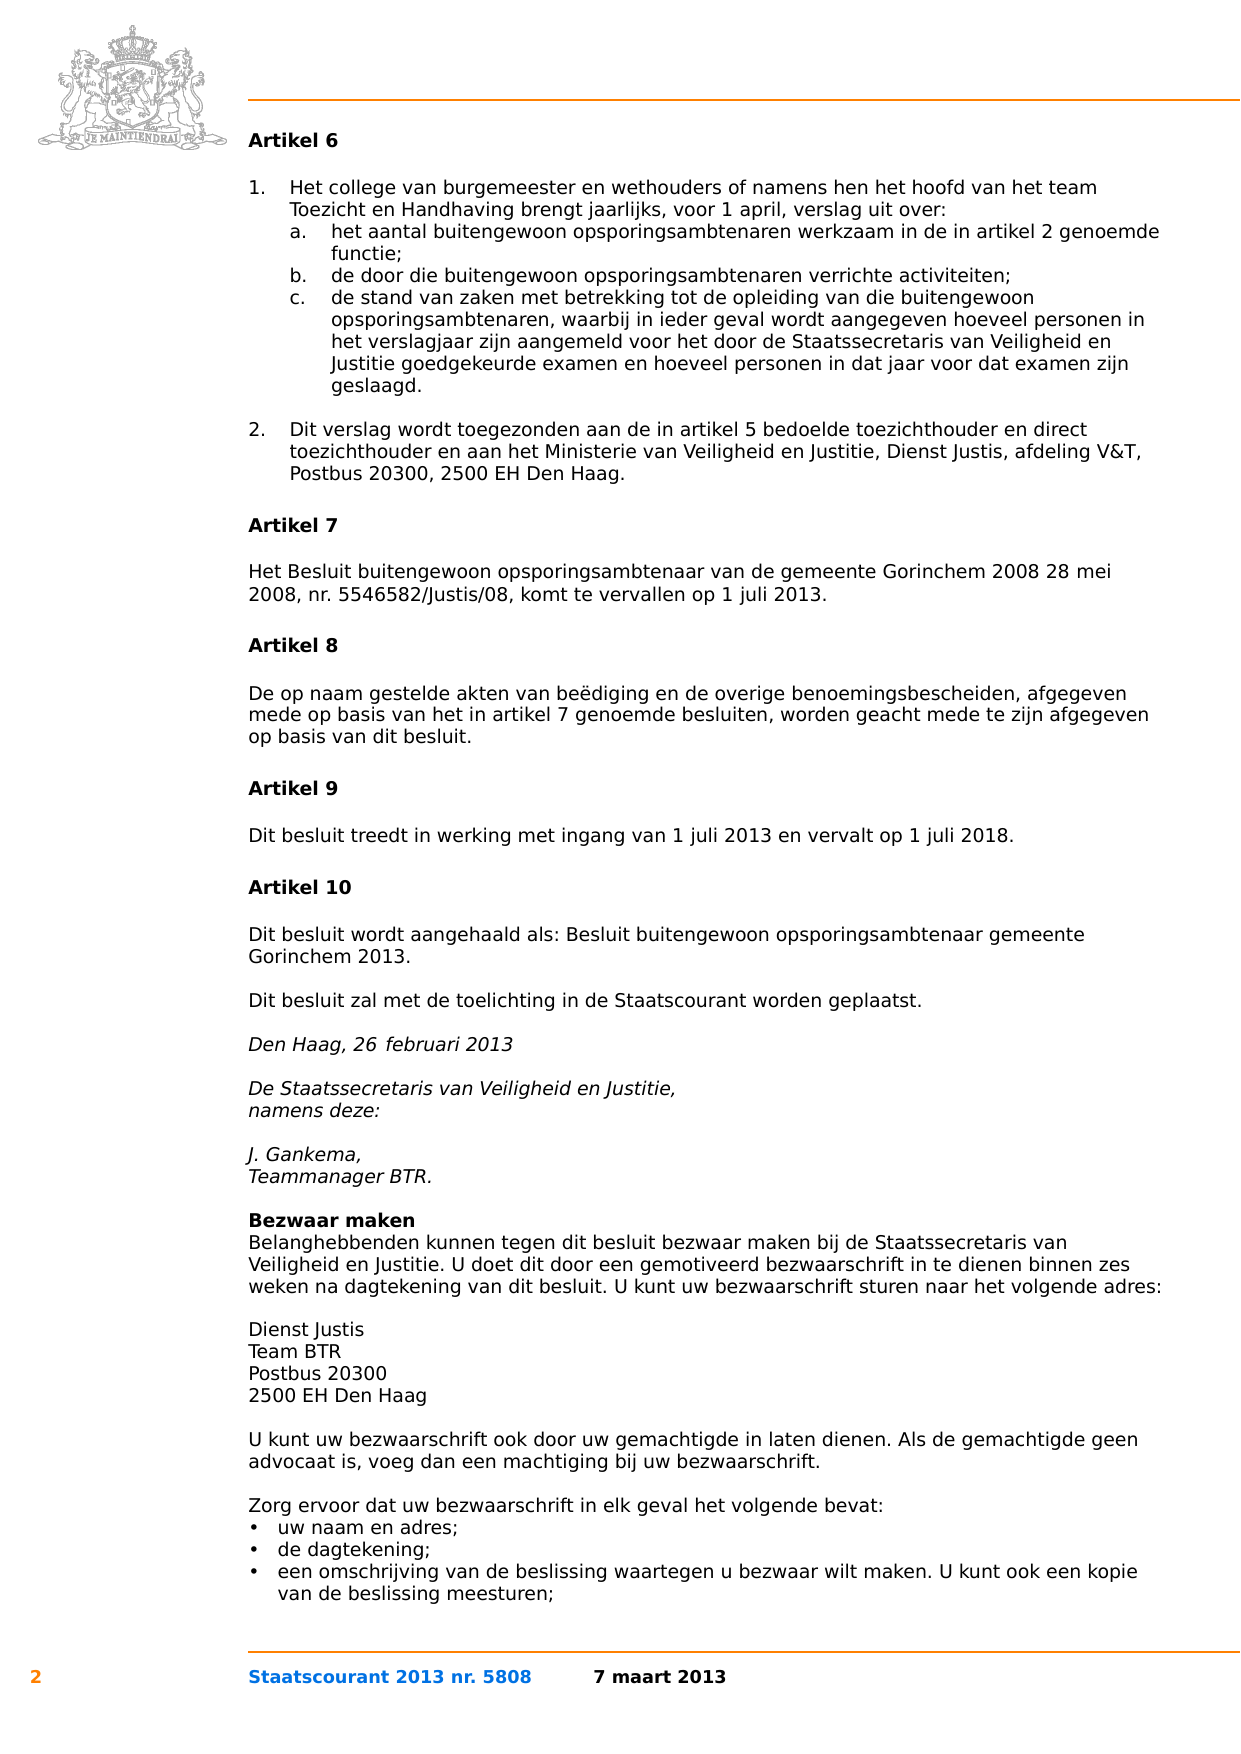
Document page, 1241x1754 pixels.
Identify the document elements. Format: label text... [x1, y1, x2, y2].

subtitle Artikel 7 [248, 514, 1163, 536]
text • de dagtekening; [248, 1539, 1163, 1561]
text b. de door die buitengewoon opsporingsambtenaren verrichte activiteiten; [289, 265, 1163, 287]
picture [38, 25, 227, 150]
text Dienst Justis [248, 1319, 1163, 1341]
subtitle Artikel 9 [248, 778, 1163, 800]
text Team BTR [248, 1341, 1163, 1363]
text Postbus 20300 [248, 1363, 1163, 1385]
text Het Besluit buitengewoon opsporingsambtenaar van de gemeente Gorinchem 2008 28 mei 2008, nr. 5546582/Justis/08, komt te vervallen op 1 juli 2013. [248, 561, 1163, 605]
text 2. Dit verslag wordt toegezonden aan de in artikel 5 bedoelde toezichthouder en direct toezichthouder en aan het Ministerie van Veiligheid en Justitie, Dienst Justis, afdeling V&T, Postbus 20300, 2500 EH Den Haag. [248, 418, 1163, 484]
text Den Haag, 26 februari 2013 [248, 1034, 1163, 1056]
text Dit besluit treedt in werking met ingang van 1 juli 2013 en vervalt op 1 juli 2018. [248, 825, 1163, 847]
text Bezwaar maken [248, 1209, 1163, 1232]
text U kunt uw bezwaarschrift ook door uw gemachtigde in laten dienen. Als de gemachtigde geen advocaat is, voeg dan een machtiging bij uw bezwaarschrift. [248, 1429, 1163, 1473]
text De op naam gestelde akten van beëdiging en de overige benoemingsbescheiden, afgegeven mede op basis van het in artikel 7 genoemde besluiten, worden geacht mede te zijn afgegeven op basis van dit besluit. [248, 682, 1163, 748]
text De Staatssecretaris van Veiligheid en Justitie, namens deze: J. Gankema, Teammanager BTR. [248, 1078, 1163, 1188]
subtitle Artikel 8 [248, 635, 1163, 657]
text 2500 EH Den Haag [248, 1385, 1163, 1407]
subtitle Artikel 6 [248, 130, 1163, 152]
text c. de stand van zaken met betrekking tot de opleiding van die buitengewoon opsporingsambtenaren, waarbij in ieder geval wordt aangegeven hoeveel personen in het verslagjaar zijn aangemeld voor het door de Staatssecretaris van Veiligheid en Justitie goedgekeurde examen en hoeveel personen in dat jaar voor dat examen zijn geslaagd. [289, 287, 1163, 397]
text • uw naam en adres; [248, 1517, 1163, 1539]
text 1. Het college van burgemeester en wethouders of namens hen het hoofd van het team Toezicht en Handhaving brengt jaarlijks, voor 1 april, verslag uit over: [248, 177, 1163, 221]
text Belanghebbenden kunnen tegen dit besluit bezwaar maken bij de Staatssecretaris van Veiligheid en Justitie. U doet dit door een gemotiveerd bezwaarschrift in te dienen binnen zes weken na dagtekening van dit besluit. U kunt uw bezwaarschrift sturen naar het volgende adres: [248, 1232, 1163, 1297]
text Zorg ervoor dat uw bezwaarschrift in elk geval het volgende bevat: [248, 1495, 1163, 1517]
text Dit besluit wordt aangehaald als: Besluit buitengewoon opsporingsambtenaar gemeente Gorinchem 2013. [248, 924, 1163, 968]
text Dit besluit zal met de toelichting in de Staatscourant worden geplaatst. [248, 990, 1163, 1012]
subtitle Artikel 10 [248, 877, 1163, 899]
text • een omschrijving van de beslissing waartegen u bezwaar wilt maken. U kunt ook een kopie van de beslissing meesturen; [248, 1561, 1163, 1605]
text a. het aantal buitengewoon opsporingsambtenaren werkzaam in de in artikel 2 genoemde functie; [289, 221, 1163, 265]
